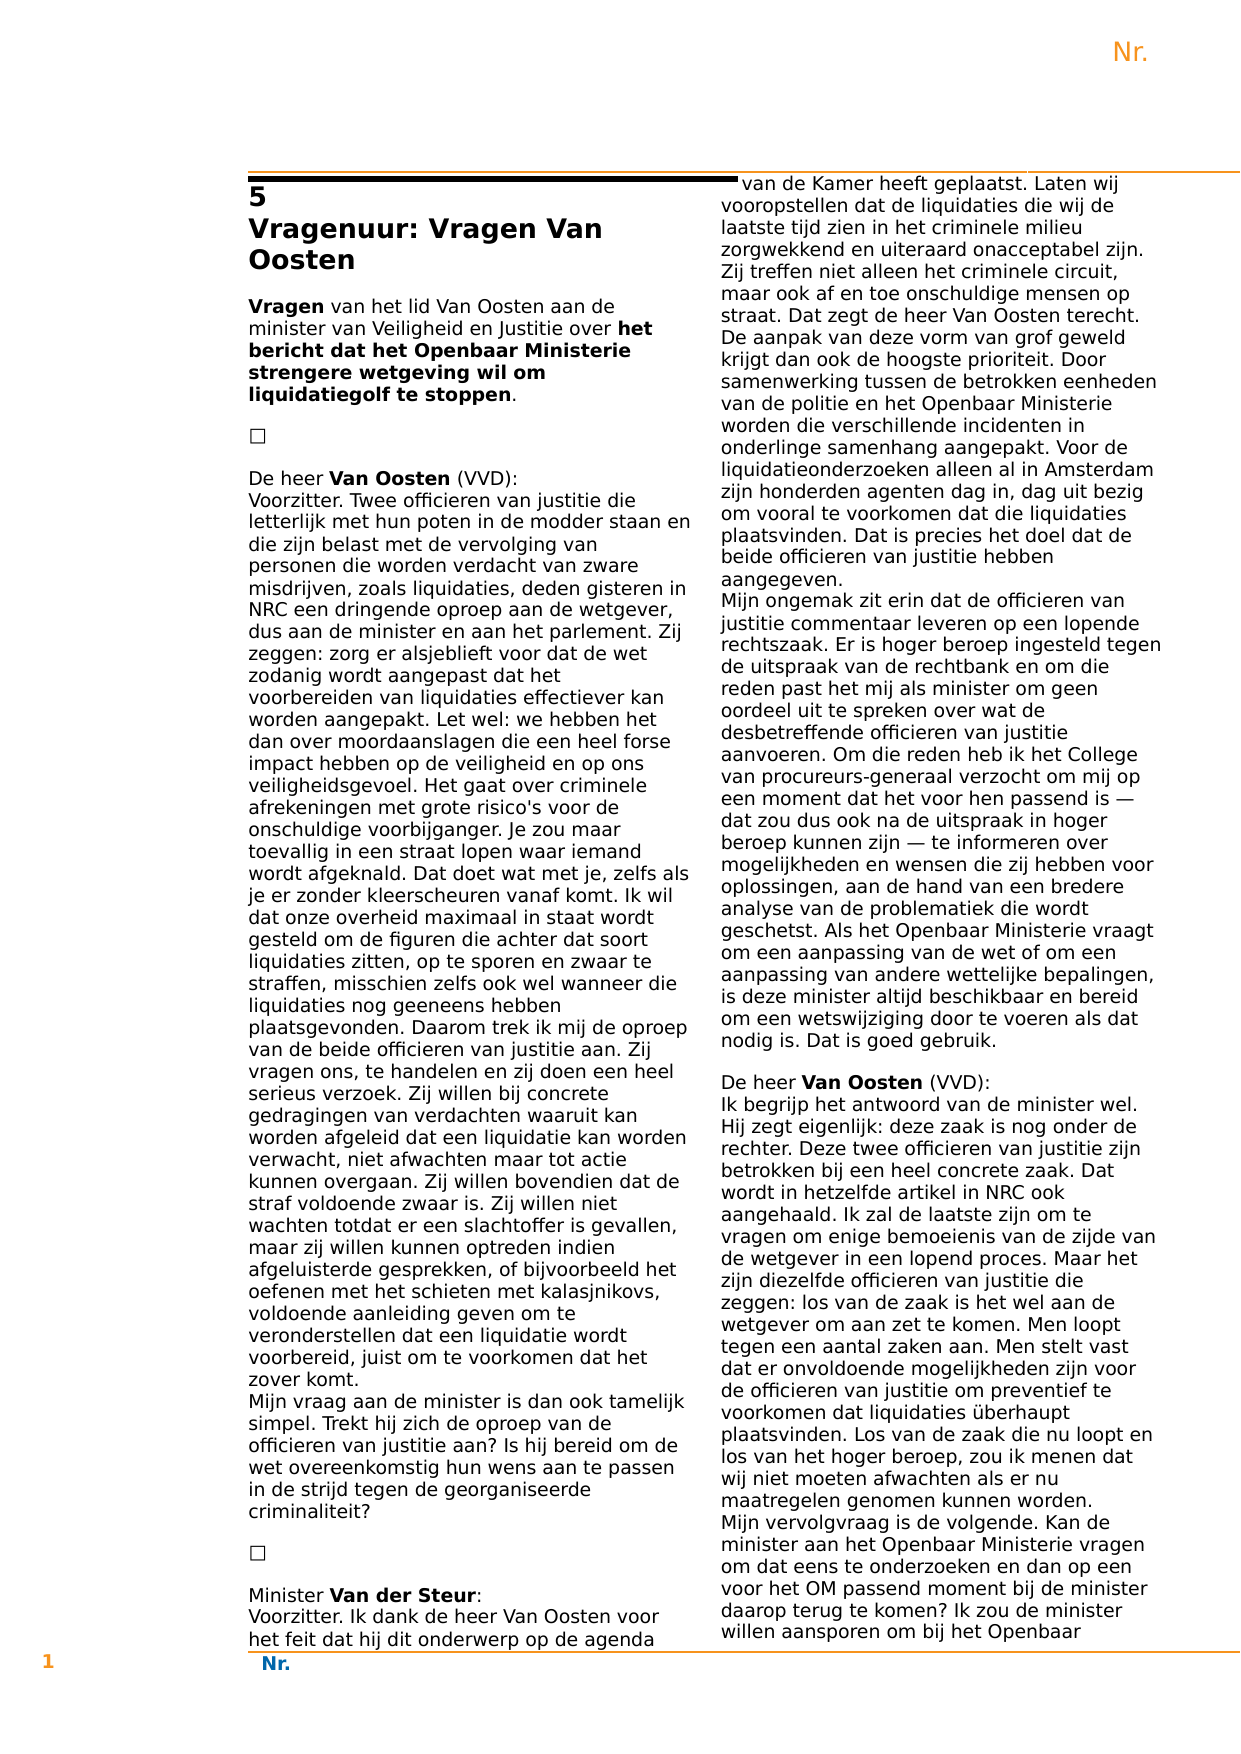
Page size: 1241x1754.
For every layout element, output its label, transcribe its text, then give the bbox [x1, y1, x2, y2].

text van de Kamer heeft geplaatst. Laten wij vooropstellen dat de liquidaties die wij de laatste tijd zien in het criminele milieu zorgwekkend en uiteraard onacceptabel zijn. Zij treffen niet alleen het criminele circuit, maar ook af en toe onschuldige mensen op straat. Dat zegt de heer Van Oosten terecht. De aanpak van deze vorm van grof geweld krijgt dan ook de hoogste prioriteit. Door samenwerking tussen de betrokken eenheden van de politie en het Openbaar Ministerie worden die verschillende incidenten in onderlinge samenhang aangepakt. Voor de liquidatieonderzoeken alleen al in Amsterdam zijn honderden agenten dag in, dag uit bezig om vooral te voorkomen dat die liquidaties plaatsvinden. Dat is precies het doel dat de beide officieren van justitie hebben aangegeven. [721, 173, 1163, 590]
text ⬜ [248, 1542, 691, 1564]
title 5 Vragenuur: Vragen Van Oosten [248, 182, 691, 276]
text Mijn vraag aan de minister is dan ook tamelijk simpel. Trekt hij zich de oproep van de officieren van justitie aan? Is hij bereid om de wet overeenkomstig hun wens aan te passen in de strijd tegen de georganiseerde criminaliteit? [248, 1391, 691, 1522]
text ⬜ [248, 426, 691, 447]
text Mijn ongemak zit erin dat de officieren van justitie commentaar leveren op een lopende rechtszaak. Er is hoger beroep ingesteld tegen de uitspraak van de rechtbank en om die reden past het mij als minister om geen oordeel uit te spreken over wat de desbetreffende officieren van justitie aanvoeren. Om die reden heb ik het College van procureurs-generaal verzocht om mij op een moment dat het voor hen passend is — dat zou dus ook na de uitspraak in hoger beroep kunnen zijn — te informeren over mogelijkheden en wensen die zij hebben voor oplossingen, aan de hand van een bredere analyse van de problematiek die wordt geschetst. Als het Openbaar Ministerie vraagt om een aanpassing van de wet of om een aanpassing van andere wettelijke bepalingen, is deze minister altijd beschikbaar en bereid om een wetswijziging door te voeren als dat nodig is. Dat is goed gebruik. [721, 590, 1163, 1052]
text Minister Van der Steur: [248, 1584, 691, 1606]
text Ik begrijp het antwoord van de minister wel. Hij zegt eigenlijk: deze zaak is nog onder de rechter. Deze twee officieren van justitie zijn betrokken bij een heel concrete zaak. Dat wordt in hetzelfde artikel in NRC ook aangehaald. Ik zal de laatste zijn om te vragen om enige bemoeienis van de zijde van de wetgever in een lopend proces. Maar het zijn diezelfde officieren van justitie die zeggen: los van de zaak is het wel aan de wetgever om aan zet te komen. Men loopt tegen een aantal zaken aan. Men stelt vast dat er onvoldoende mogelijkheden zijn voor de officieren van justitie om preventief te voorkomen dat liquidaties überhaupt plaatsvinden. Los van de zaak die nu loopt en los van het hoger beroep, zou ik menen dat wij niet moeten afwachten als er nu maatregelen genomen kunnen worden. [721, 1094, 1163, 1512]
text De heer Van Oosten (VVD): [248, 467, 691, 489]
text Voorzitter. Twee officieren van justitie die letterlijk met hun poten in de modder staan en die zijn belast met de vervolging van personen die worden verdacht van zware misdrijven, zoals liquidaties, deden gisteren in NRC een dringende oproep aan de wetgever, dus aan de minister en aan het parlement. Zij zeggen: zorg er alsjeblieft voor dat de wet zodanig wordt aangepast dat het voorbereiden van liquidaties effectiever kan worden aangepakt. Let wel: we hebben het dan over moordaanslagen die een heel forse impact hebben op de veiligheid en op ons veiligheidsgevoel. Het gaat over criminele afrekeningen met grote risico's voor de onschuldige voorbijganger. Je zou maar toevallig in een straat lopen waar iemand wordt afgeknald. Dat doet wat met je, zelfs als je er zonder kleerscheuren vanaf komt. Ik wil dat onze overheid maximaal in staat wordt gesteld om de figuren die achter dat soort liquidaties zitten, op te sporen en zwaar te straffen, misschien zelfs ook wel wanneer die liquidaties nog geeneens hebben plaatsgevonden. Daarom trek ik mij de oproep van de beide officieren van justitie aan. Zij vragen ons, te handelen en zij doen een heel serieus verzoek. Zij willen bij concrete gedragingen van verdachten waaruit kan worden afgeleid dat een liquidatie kan worden verwacht, niet afwachten maar tot actie kunnen overgaan. Zij willen bovendien dat de straf voldoende zwaar is. Zij willen niet wachten totdat er een slachtoffer is gevallen, maar zij willen kunnen optreden indien afgeluisterde gesprekken, of bijvoorbeeld het oefenen met het schieten met kalasjnikovs, voldoende aanleiding geven om te veronderstellen dat een liquidatie wordt voorbereid, juist om te voorkomen dat het zover komt. [248, 489, 691, 1391]
text Mijn vervolgvraag is de volgende. Kan de minister aan het Openbaar Ministerie vragen om dat eens te onderzoeken en dan op een voor het OM passend moment bij de minister daarop terug te komen? Ik zou de minister willen aansporen om bij het Openbaar [721, 1512, 1163, 1643]
text Voorzitter. Ik dank de heer Van Oosten voor het feit dat hij dit onderwerp op de agenda [248, 1606, 691, 1650]
text De heer Van Oosten (VVD): [721, 1072, 1163, 1094]
text Vragen van het lid Van Oosten aan de minister van Veiligheid en Justitie over het bericht dat het Openbaar Ministerie strengere wetgeving wil om liquidatiegolf te stoppen. [248, 296, 691, 406]
